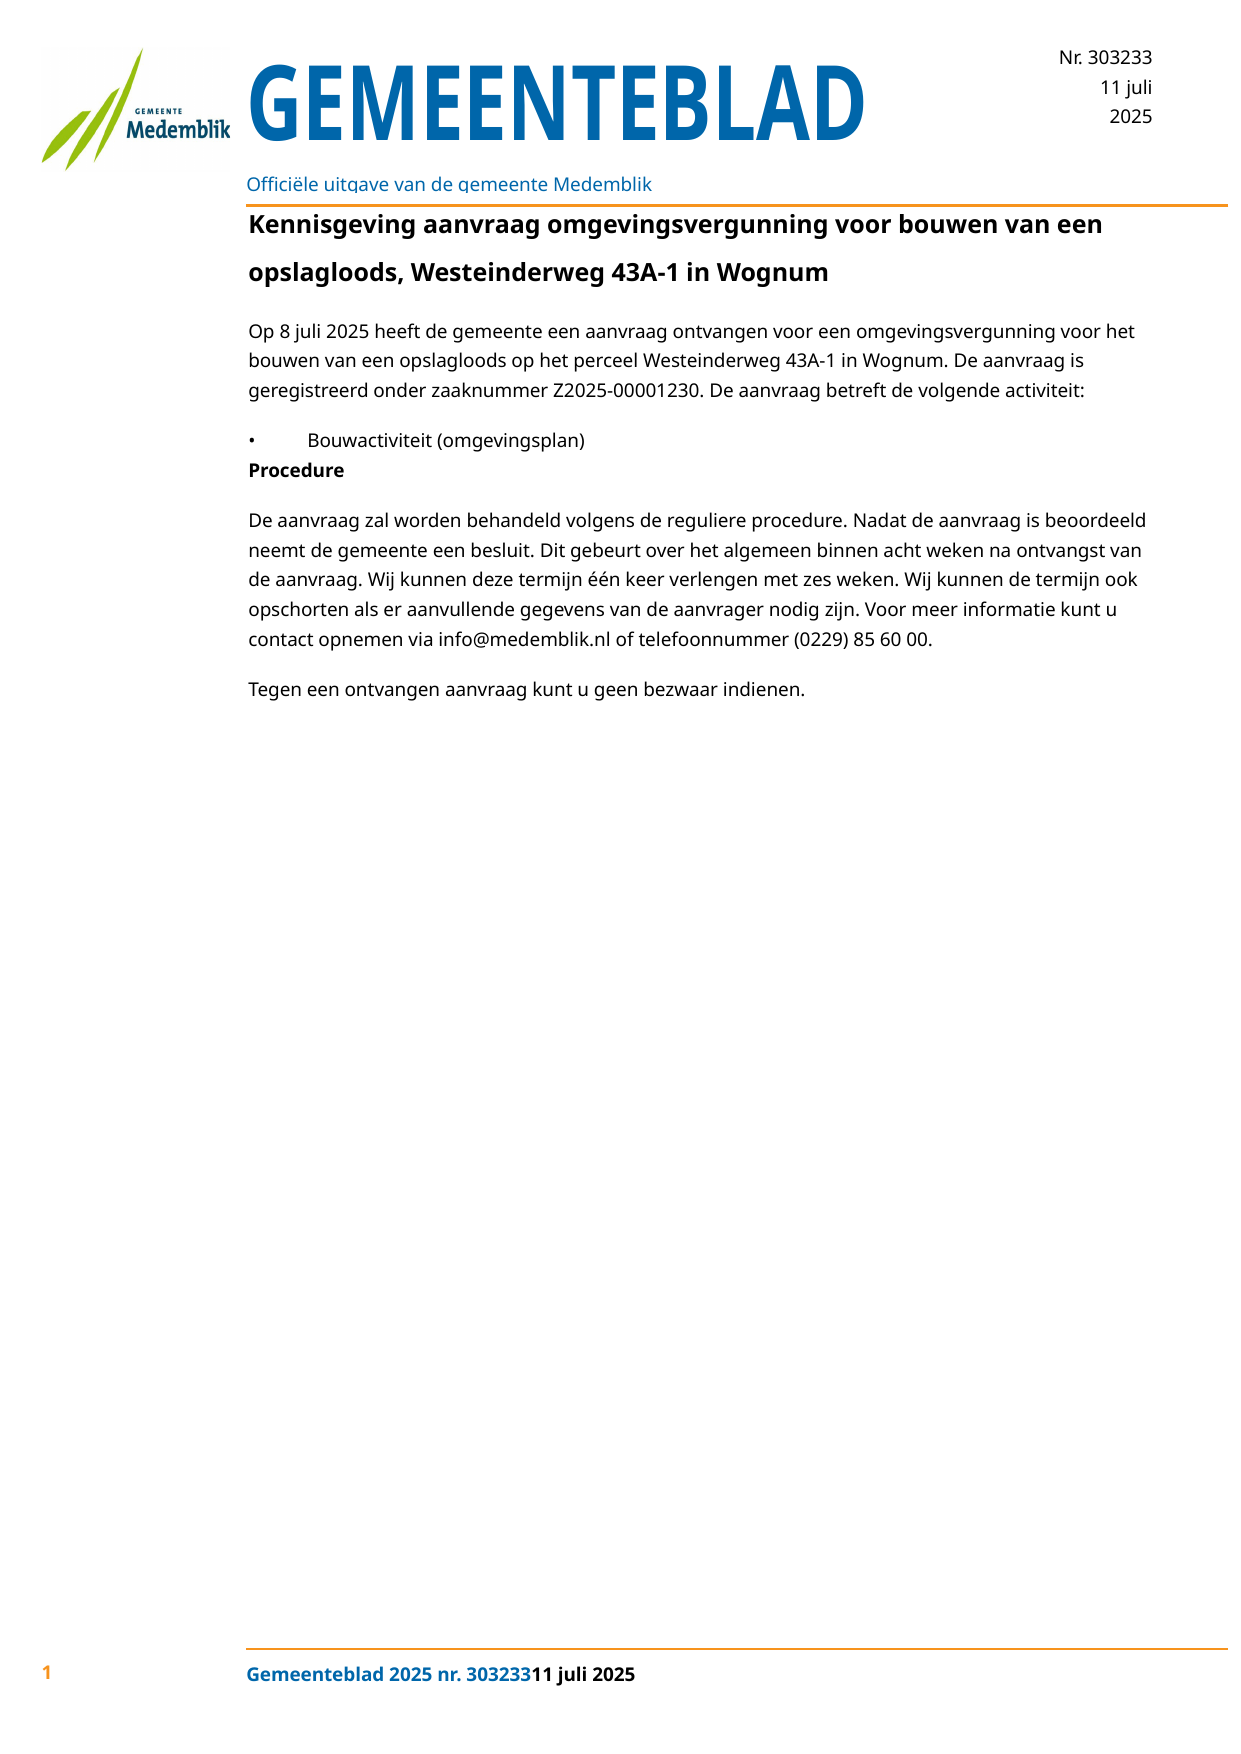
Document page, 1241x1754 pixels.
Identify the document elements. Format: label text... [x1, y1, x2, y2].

list Bouwactiviteit (omgevingsplan) [248, 427, 1152, 453]
text Tegen een ontvangen aanvraag kunt u geen bezwaar indienen. [248, 676, 1152, 702]
picture [41, 47, 231, 172]
text De aanvraag zal worden behandeld volgens de reguliere procedure. Nadat de aanvraag is beoordeeld neemt de gemeente een besluit. Dit gebeurt over het algemeen binnen acht weken na ontvangst van de aanvraag. Wij kunnen deze termijn één keer verlengen met zes weken. Wij kunnen de termijn ook opschorten als er aanvullende gegevens van de aanvrager nodig zijn. Voor meer informatie kunt u contact opnemen via info@medemblik.nl of telefoonnummer (0229) 85 60 00. [248, 507, 1152, 652]
text Kennisgeving aanvraag omgevingsvergunning voor bouwen van een opslagloods, Westeinderweg 43A-1 in Wognum [248, 207, 1152, 288]
text Procedure [248, 457, 1152, 483]
text Op 8 juli 2025 heeft de gemeente een aanvraag ontvangen voor een omgevingsvergunning voor het bouwen van een opslagloods op het perceel Westeinderweg 43A-1 in Wognum. De aanvraag is geregistreerd onder zaaknummer Z2025-00001230. De aanvraag betreft de volgende activiteit: [248, 318, 1152, 403]
